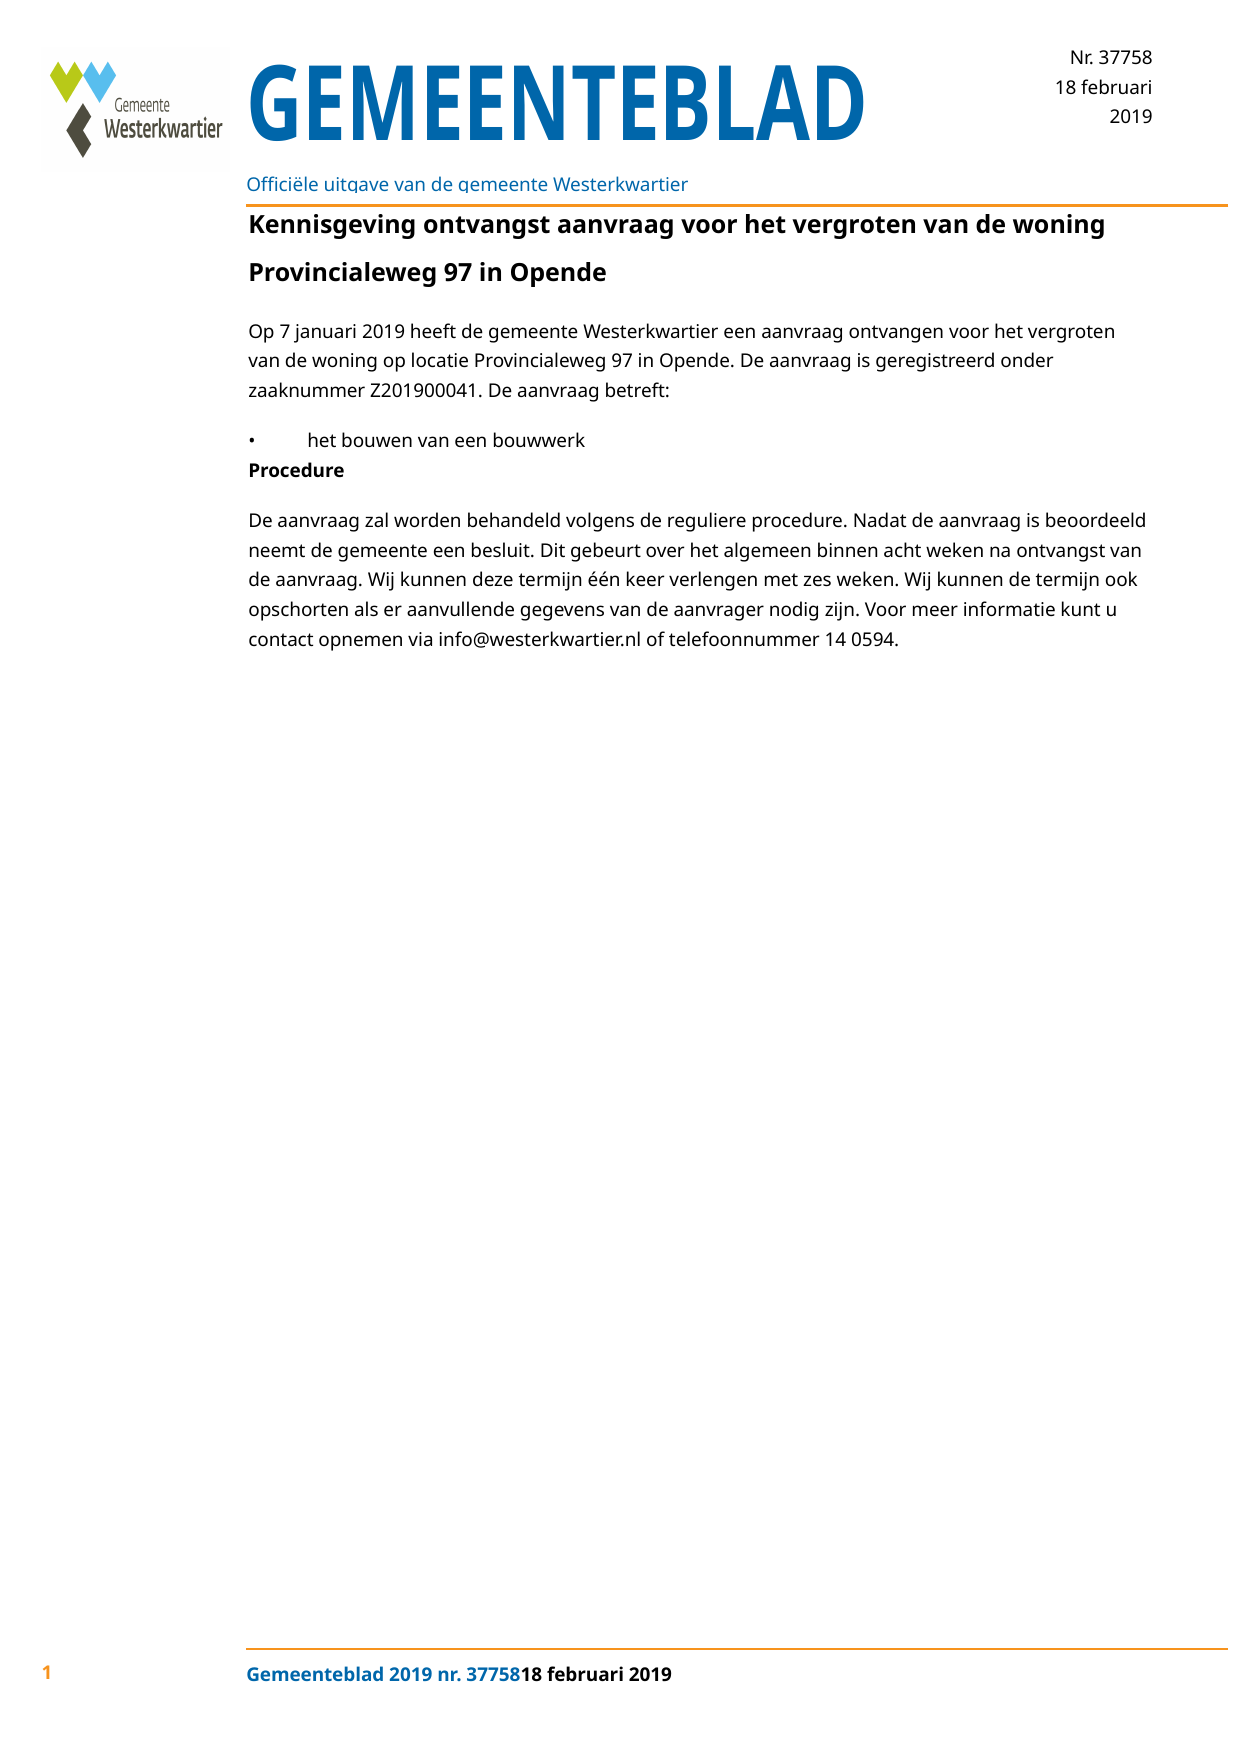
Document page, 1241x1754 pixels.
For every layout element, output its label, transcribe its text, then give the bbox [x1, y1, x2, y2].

text Kennisgeving ontvangst aanvraag voor het vergroten van de woning Provincialeweg 97 in Opende [248, 207, 1152, 288]
text Op 7 januari 2019 heeft de gemeente Westerkwartier een aanvraag ontvangen voor het vergroten van de woning op locatie Provincialeweg 97 in Opende. De aanvraag is geregistreerd onder zaaknummer Z201900041. De aanvraag betreft: [248, 318, 1152, 403]
list het bouwen van een bouwwerk [248, 427, 1152, 453]
text Procedure [248, 457, 1152, 483]
picture [41, 47, 231, 172]
text De aanvraag zal worden behandeld volgens de reguliere procedure. Nadat de aanvraag is beoordeeld neemt de gemeente een besluit. Dit gebeurt over het algemeen binnen acht weken na ontvangst van de aanvraag. Wij kunnen deze termijn één keer verlengen met zes weken. Wij kunnen de termijn ook opschorten als er aanvullende gegevens van de aanvrager nodig zijn. Voor meer informatie kunt u contact opnemen via info@westerkwartier.nl of telefoonnummer 14 0594. [248, 507, 1152, 652]
